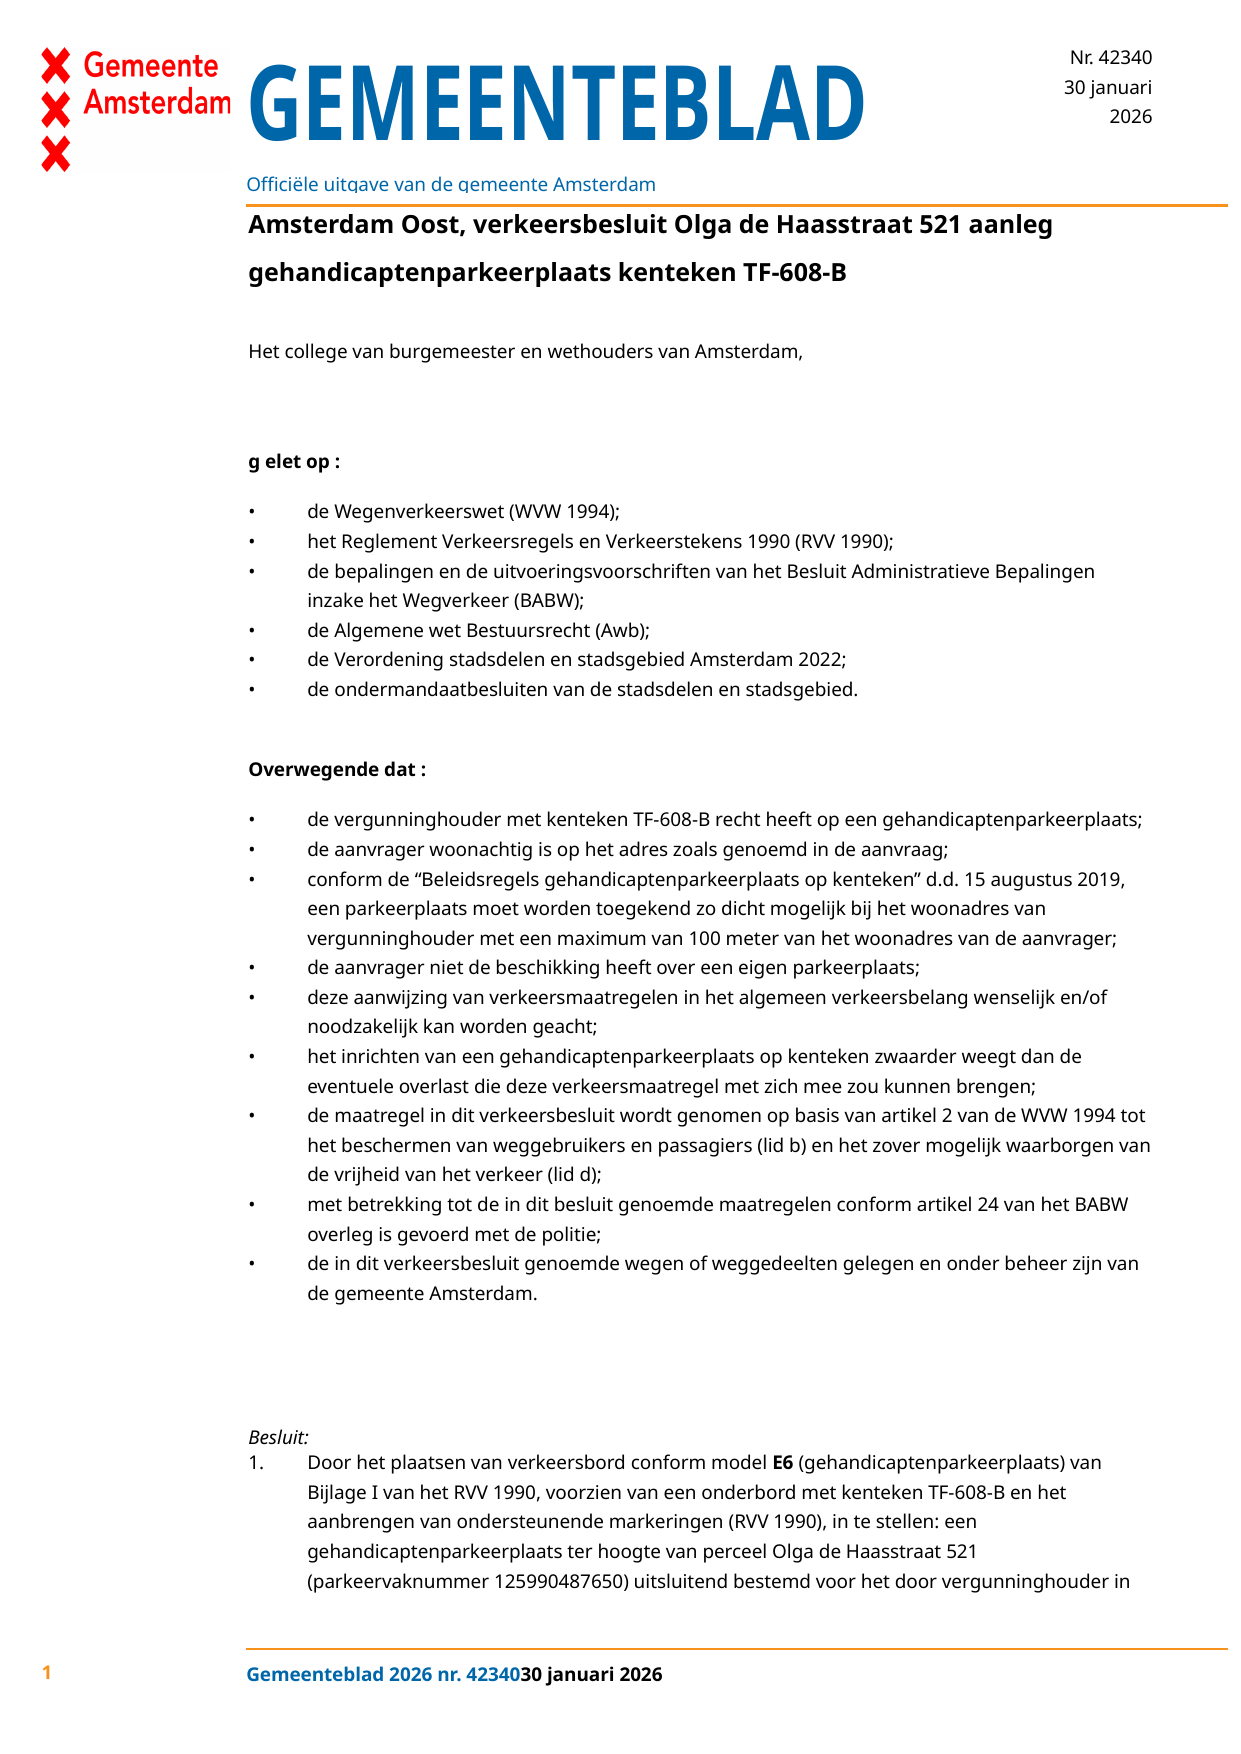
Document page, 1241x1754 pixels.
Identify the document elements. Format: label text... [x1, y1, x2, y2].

list de Verordening stadsdelen en stadsgebied Amsterdam 2022; [248, 647, 1152, 672]
picture [41, 47, 231, 172]
list de aanvrager woonachtig is op het adres zoals genoemd in de aanvraag; [248, 836, 1152, 862]
list deze aanwijzing van verkeersmaatregelen in het algemeen verkeersbelang wenselijk en/of noodzakelijk kan worden geacht; [248, 984, 1152, 1039]
list met betrekking tot de in dit besluit genoemde maatregelen conform artikel 24 van het BABW overleg is gevoerd met de politie; [248, 1191, 1152, 1246]
text Overwegende dat : [248, 756, 1152, 782]
text Besluit: [248, 1424, 1152, 1449]
list Door het plaatsen van verkeersbord conform model E6 (gehandicaptenparkeerplaats) van Bijlage I van het RVV 1990, voorzien van een onderbord met kenteken TF-608-B en het aanbrengen van ondersteunende markeringen (RVV 1990), in te stellen: een gehandicaptenparkeerplaats ter hoogte van perceel Olga de Haasstraat 521 (parkeervaknummer 125990487650) uitsluitend bestemd voor het door vergunninghouder in [248, 1449, 1152, 1594]
list het Reglement Verkeersregels en Verkeerstekens 1990 (RVV 1990); [248, 528, 1152, 554]
list de aanvrager niet de beschikking heeft over een eigen parkeerplaats; [248, 954, 1152, 980]
list de bepalingen en de uitvoeringsvoorschriften van het Besluit Administratieve Bepalingen inzake het Wegverkeer (BABW); [248, 558, 1152, 613]
text g elet op : [248, 448, 1152, 474]
text Amsterdam Oost, verkeersbesluit Olga de Haasstraat 521 aanleg gehandicaptenparkeerplaats kenteken TF-608-B [248, 207, 1152, 288]
list de in dit verkeersbesluit genoemde wegen of weggedeelten gelegen en onder beheer zijn van de gemeente Amsterdam. [248, 1250, 1152, 1306]
list de Algemene wet Bestuursrecht (Awb); [248, 617, 1152, 643]
list conform de “Beleidsregels gehandicaptenparkeerplaats op kenteken” d.d. 15 augustus 2019, een parkeerplaats moet worden toegekend zo dicht mogelijk bij het woonadres van vergunninghouder met een maximum van 100 meter van het woonadres van de aanvrager; [248, 866, 1152, 951]
list de maatregel in dit verkeersbesluit wordt genomen op basis van artikel 2 van de WVW 1994 tot het beschermen van weggebruikers en passagiers (lid b) en het zover mogelijk waarborgen van de vrijheid van het verkeer (lid d); [248, 1102, 1152, 1187]
text Het college van burgemeester en wethouders van Amsterdam, [248, 339, 1152, 364]
list het inrichten van een gehandicaptenparkeerplaats op kenteken zwaarder weegt dan de eventuele overlast die deze verkeersmaatregel met zich mee zou kunnen brengen; [248, 1043, 1152, 1098]
list de Wegenverkeerswet (WVW 1994); [248, 499, 1152, 524]
list de vergunninghouder met kenteken TF-608-B recht heeft op een gehandicaptenparkeerplaats; [248, 807, 1152, 832]
list de ondermandaatbesluiten van de stadsdelen en stadsgebied. [248, 676, 1152, 702]
